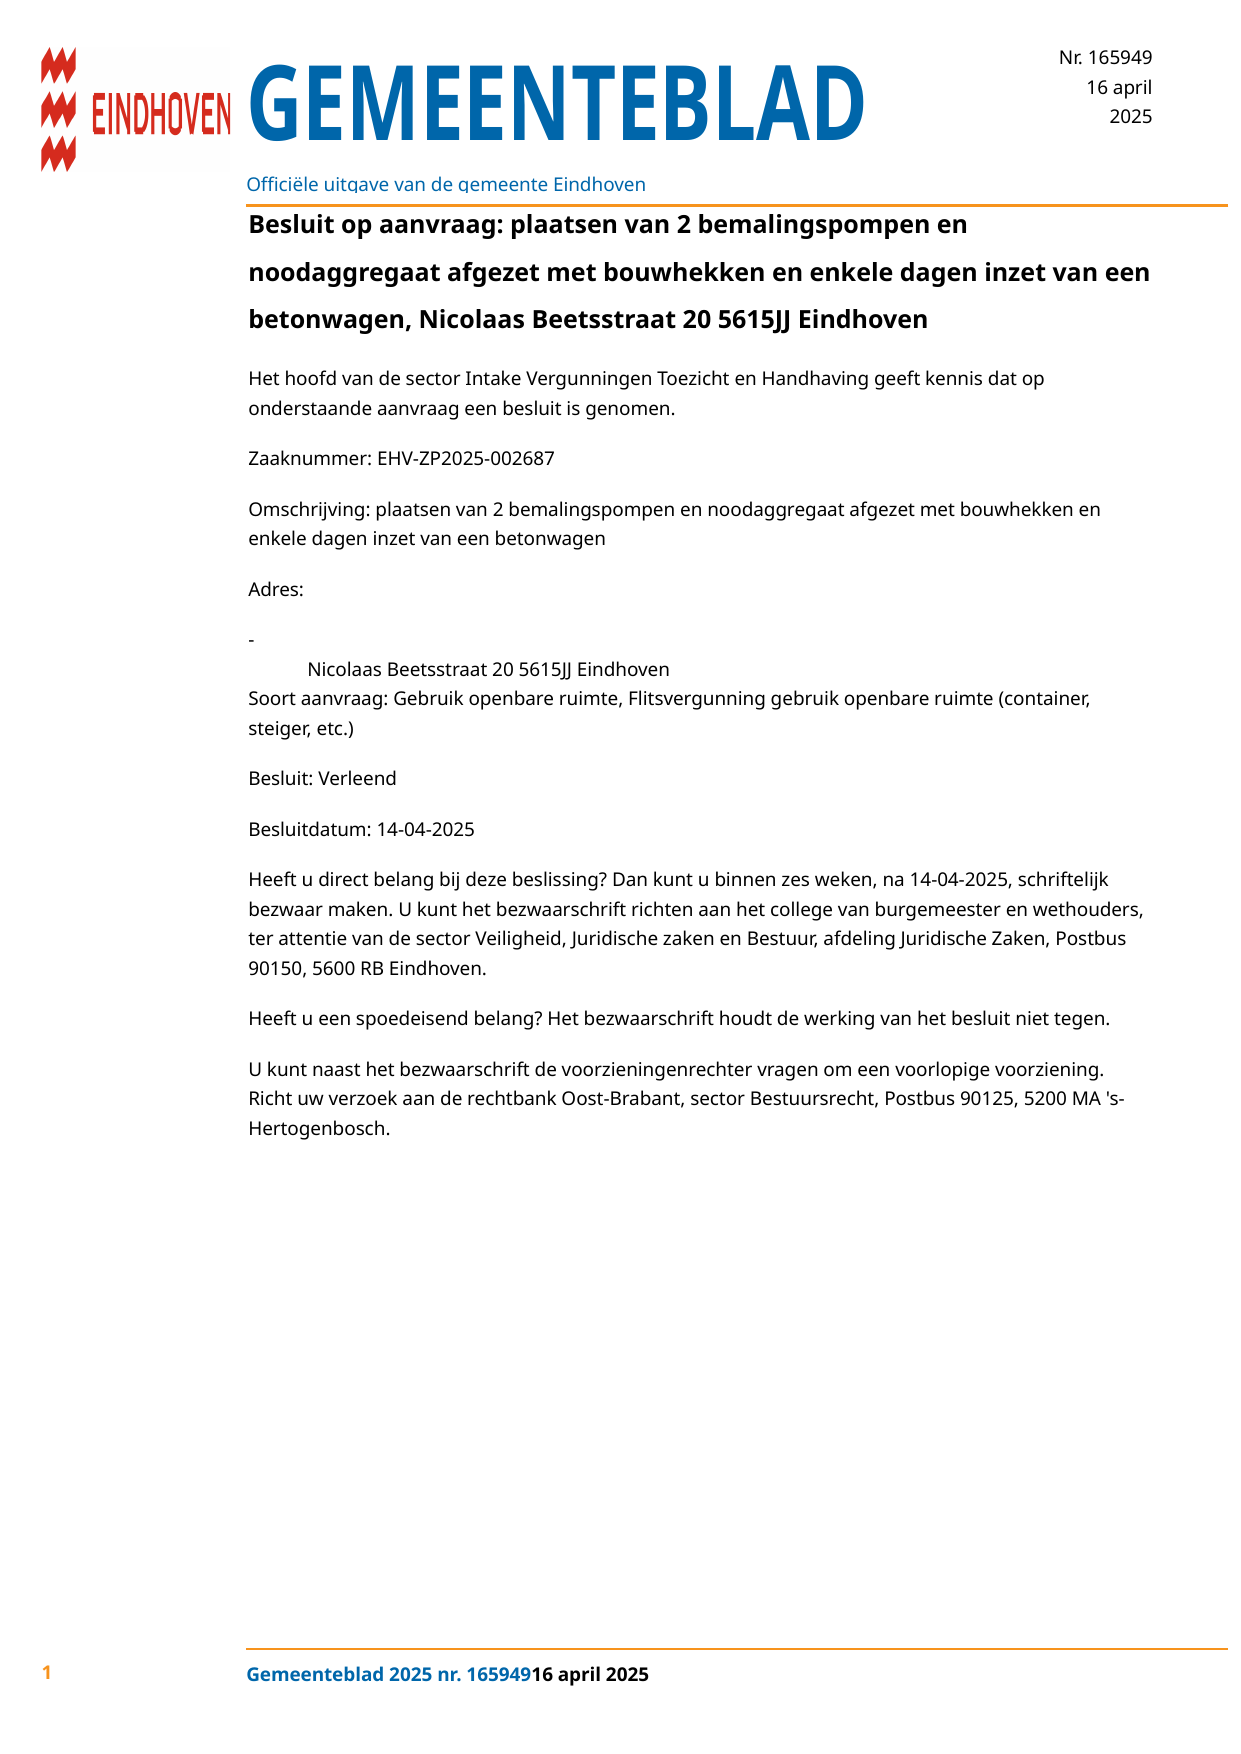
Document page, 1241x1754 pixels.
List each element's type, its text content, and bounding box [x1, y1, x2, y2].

text Omschrijving: plaatsen van 2 bemalingspompen en noodaggregaat afgezet met bouwhekken en enkele dagen inzet van een betonwagen [248, 496, 1152, 551]
text Besluit op aanvraag: plaatsen van 2 bemalingspompen en noodaggregaat afgezet met bouwhekken en enkele dagen inzet van een betonwagen, Nicolaas Beetsstraat 20 5615JJ Eindhoven [248, 207, 1152, 336]
text Heeft u een spoedeisend belang? Het bezwaarschrift houdt de werking van het besluit niet tegen. [248, 1006, 1152, 1031]
text Heeft u direct belang bij deze beslissing? Dan kunt u binnen zes weken, na 14-04-2025, schriftelijk bezwaar maken. U kunt het bezwaarschrift richten aan het college van burgemeester en wethouders, ter attentie van de sector Veiligheid, Juridische zaken en Bestuur, afdeling Juridische Zaken, Postbus 90150, 5600 RB Eindhoven. [248, 866, 1152, 981]
text Het hoofd van de sector Intake Vergunningen Toezicht en Handhaving geeft kennis dat op onderstaande aanvraag een besluit is genomen. [248, 366, 1152, 421]
list Nicolaas Beetsstraat 20 5615JJ Eindhoven [248, 656, 1152, 682]
text Adres: [248, 576, 1152, 602]
text Besluitdatum: 14-04-2025 [248, 816, 1152, 842]
text Soort aanvraag: Gebruik openbare ruimte, Flitsvergunning gebruik openbare ruimte (container, steiger, etc.) [248, 686, 1152, 741]
text U kunt naast het bezwaarschrift de voorzieningenrechter vragen om een voorlopige voorziening. Richt uw verzoek aan de rechtbank Oost-Brabant, sector Bestuursrecht, Postbus 90125, 5200 MA 's-Hertogenbosch. [248, 1056, 1152, 1141]
text Besluit: Verleend [248, 766, 1152, 791]
picture [41, 47, 231, 172]
text Zaaknummer: EHV-ZP2025-002687 [248, 446, 1152, 471]
